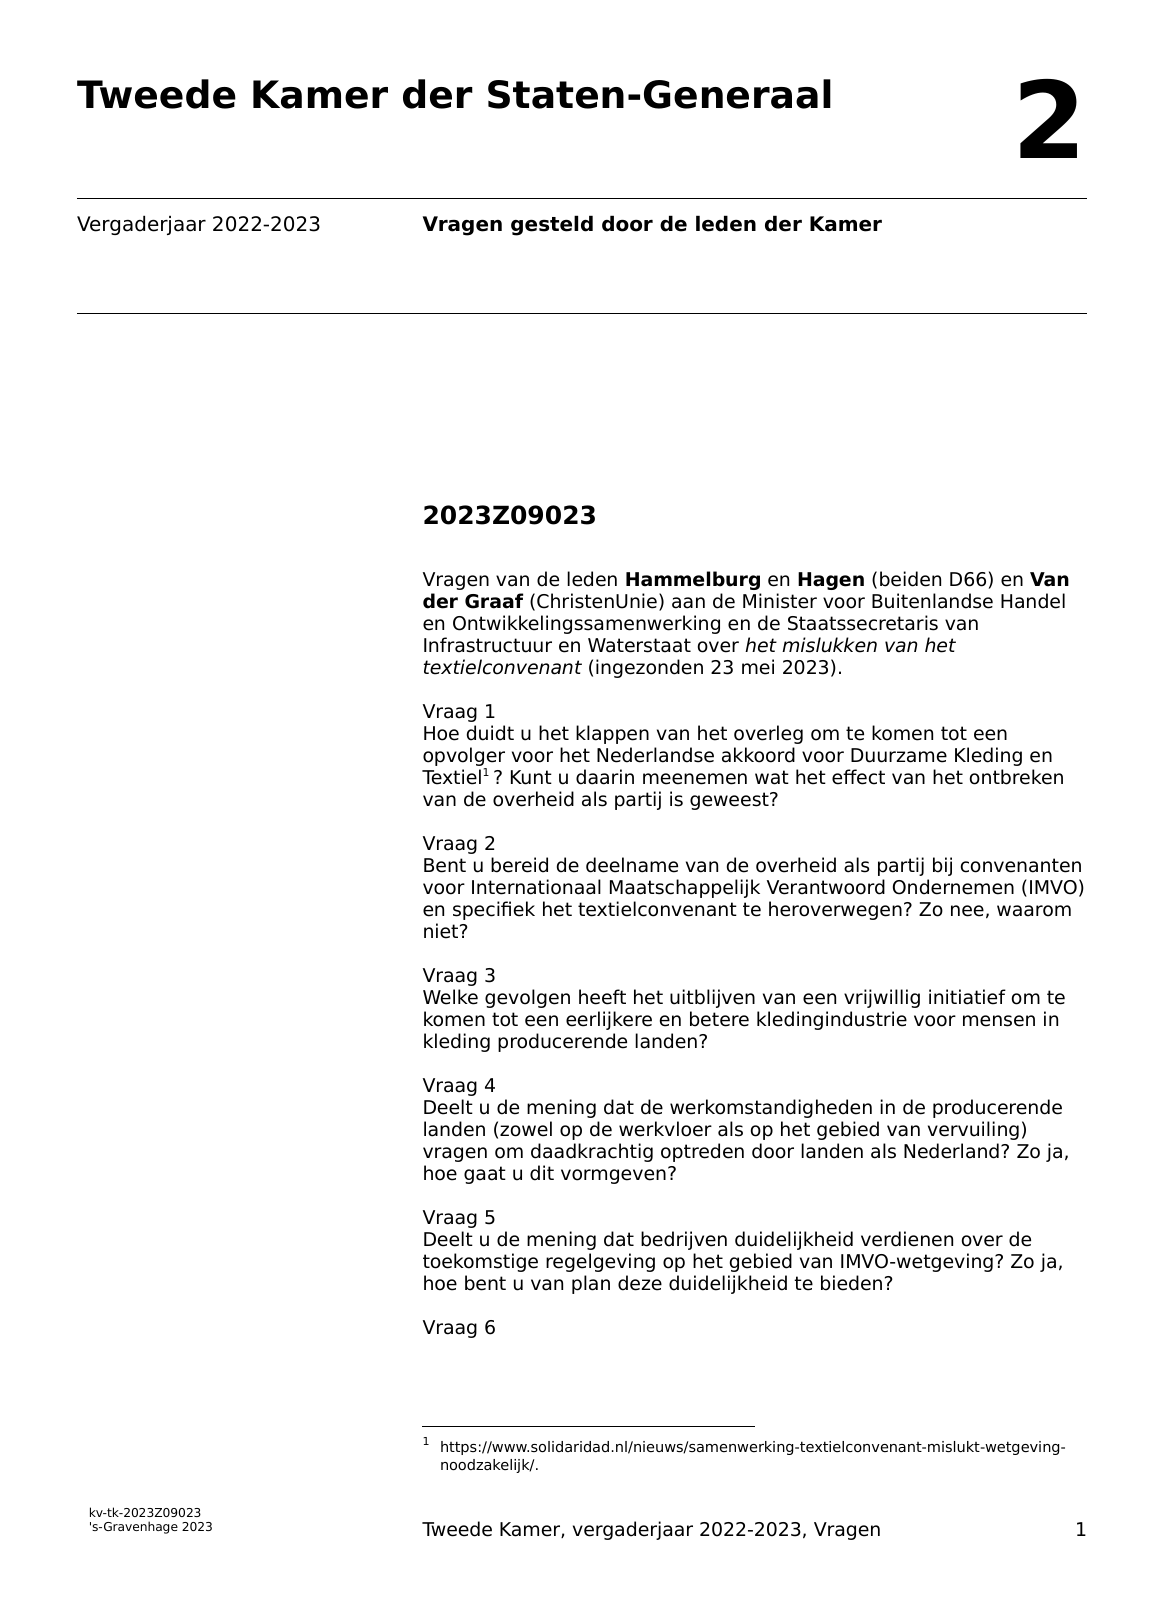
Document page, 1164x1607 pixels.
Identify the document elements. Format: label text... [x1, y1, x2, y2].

text kv-tk-2023Z09023 [88, 1506, 323, 1520]
text Vraag 3 [422, 965, 1087, 987]
text Bent u bereid de deelname van de overheid als partij bij convenanten voor Internationaal Maatschappelijk Verantwoord Ondernemen (IMVO) en specifiek het textielconvenant te heroverwegen? Zo nee, waarom niet? [422, 855, 1087, 943]
table_header 2 [886, 59, 1087, 198]
text Hoe duidt u het klappen van het overleg om te komen tot een opvolger voor het Nederlandse akkoord voor Duurzame Kleding en Textiel? Kunt u daarin meenemen wat het effect van het ontbreken van de overheid als partij is geweest? [422, 723, 1087, 811]
text Vragen van de leden Hammelburg en Hagen (beiden D66) en Van der Graaf (ChristenUnie) aan de Minister voor Buitenlandse Handel en Ontwikkelingssamenwerking en de Staatssecretaris van Infrastructuur en Waterstaat over het mislukken van het textielconvenant (ingezonden 23 mei 2023). [422, 569, 1087, 679]
text Deelt u de mening dat bedrijven duidelijkheid verdienen over de toekomstige regelgeving op het gebied van IMVO-wetgeving? Zo ja, hoe bent u van plan deze duidelijkheid te bieden? [422, 1229, 1087, 1295]
text Vraag 4 [422, 1075, 1087, 1097]
table_cell Vragen gesteld door de leden der Kamer [422, 199, 1087, 313]
text Vraag 5 [422, 1207, 1087, 1229]
text Deelt u de mening dat de werkomstandigheden in de producerende landen (zowel op de werkvloer als op het gebied van vervuiling) vragen om daadkrachtig optreden door landen als Nederland? Zo ja, hoe gaat u dit vormgeven? [422, 1097, 1087, 1185]
table_cell Vergaderjaar 2022-2023 [77, 199, 422, 313]
text Vraag 1 [422, 701, 1087, 723]
text Welke gevolgen heeft het uitblijven van een vrijwillig initiatief om te komen tot een eerlijkere en betere kledingindustrie voor mensen in kleding producerende landen? [422, 987, 1087, 1053]
text 's-Gravenhage 2023 [88, 1520, 323, 1534]
text Vraag 6 [422, 1317, 1087, 1339]
text 2023Z09023 [422, 501, 1087, 531]
table_header Tweede Kamer der Staten-Generaal [77, 59, 886, 198]
text https://www.solidaridad.nl/nieuws/samenwerking-textielconvenant-mislukt-wetgeving-noodzakelijk/. [422, 1435, 1087, 1474]
text Vraag 2 [422, 833, 1087, 855]
